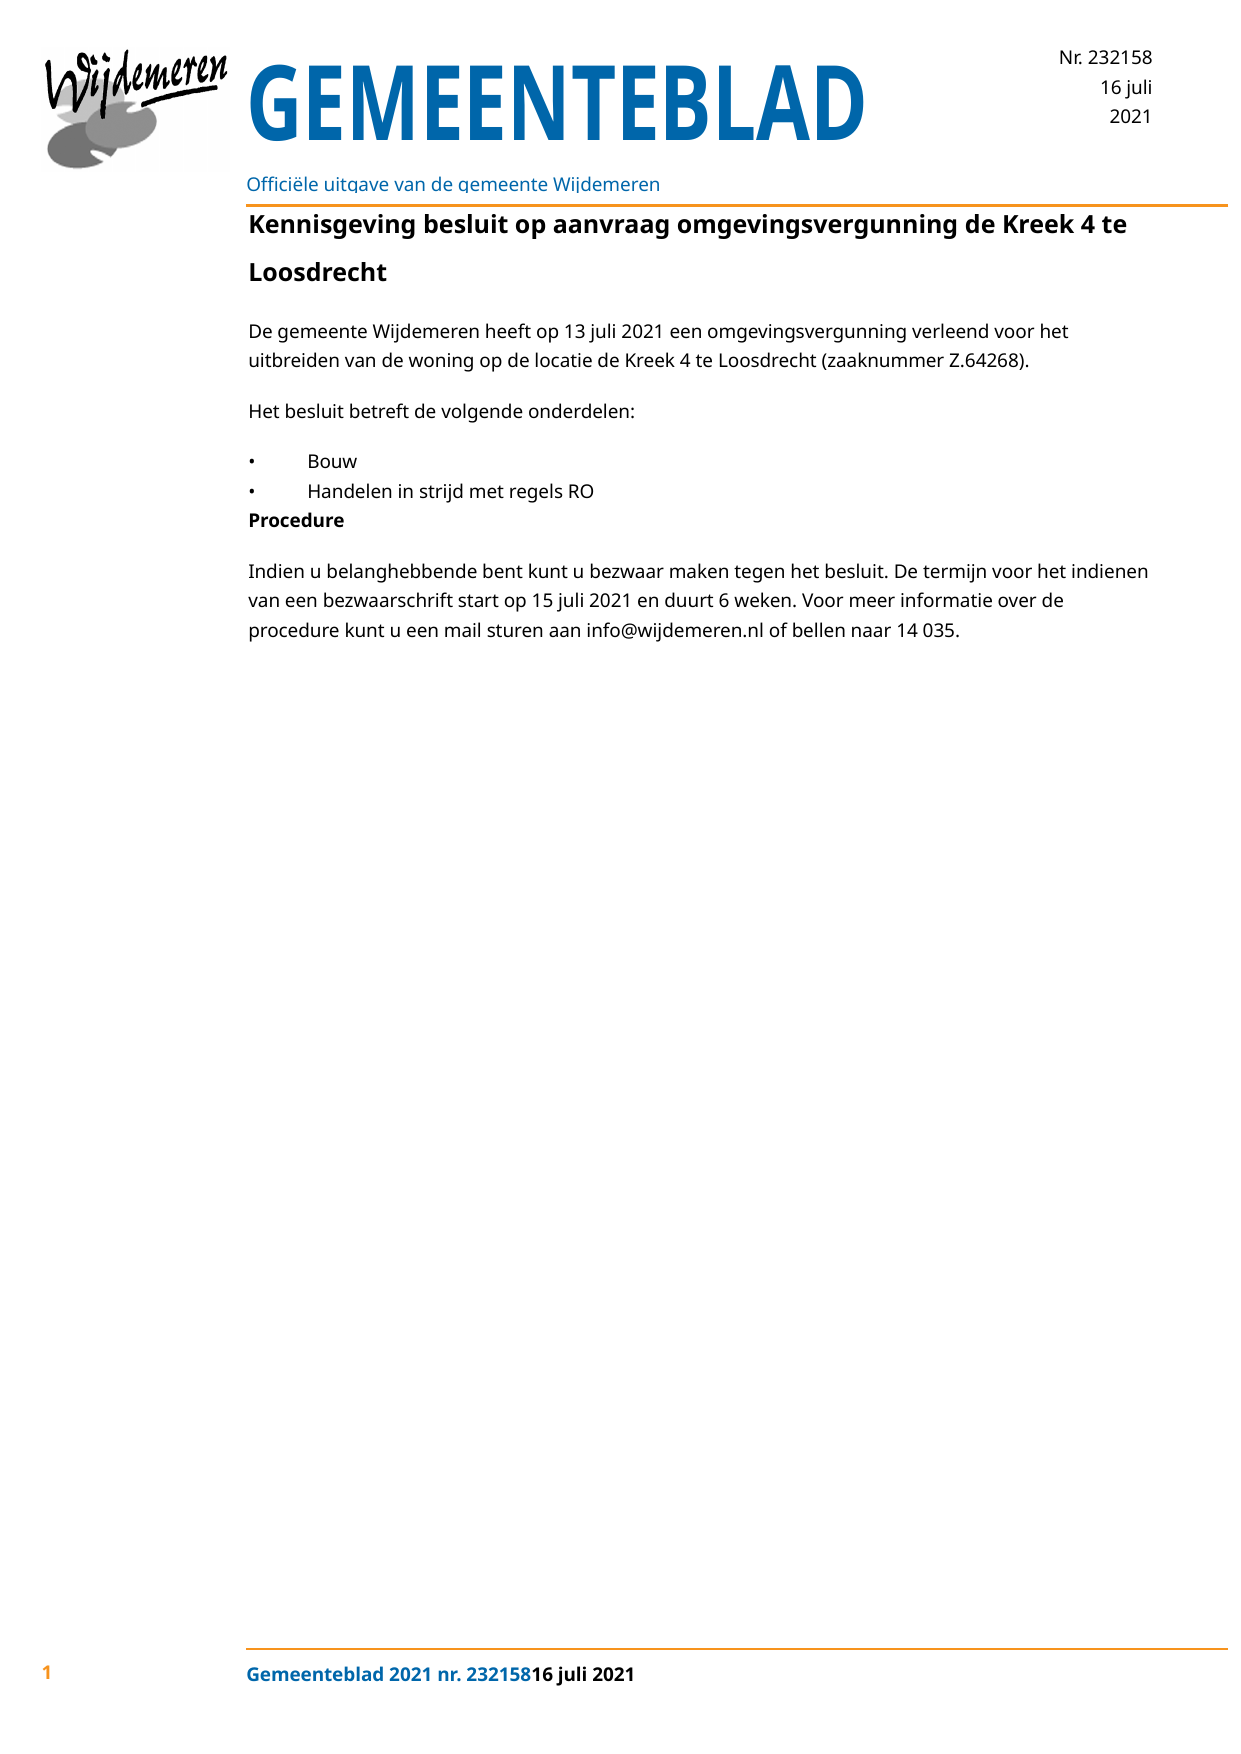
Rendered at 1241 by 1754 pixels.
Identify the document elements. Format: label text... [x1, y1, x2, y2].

picture [41, 47, 231, 172]
text Procedure [248, 507, 1152, 533]
list Handelen in strijd met regels RO [248, 478, 1152, 504]
text Het besluit betreft de volgende onderdelen: [248, 398, 1152, 424]
text Kennisgeving besluit op aanvraag omgevingsvergunning de Kreek 4 te Loosdrecht [248, 207, 1152, 288]
text De gemeente Wijdemeren heeft op 13 juli 2021 een omgevingsvergunning verleend voor het uitbreiden van de woning op de locatie de Kreek 4 te Loosdrecht (zaaknummer Z.64268). [248, 318, 1152, 373]
list Bouw [248, 448, 1152, 474]
text Indien u belanghebbende bent kunt u bezwaar maken tegen het besluit. De termijn voor het indienen van een bezwaarschrift start op 15 juli 2021 en duurt 6 weken. Voor meer informatie over de procedure kunt u een mail sturen aan info@wijdemeren.nl of bellen naar 14 035. [248, 558, 1152, 643]
